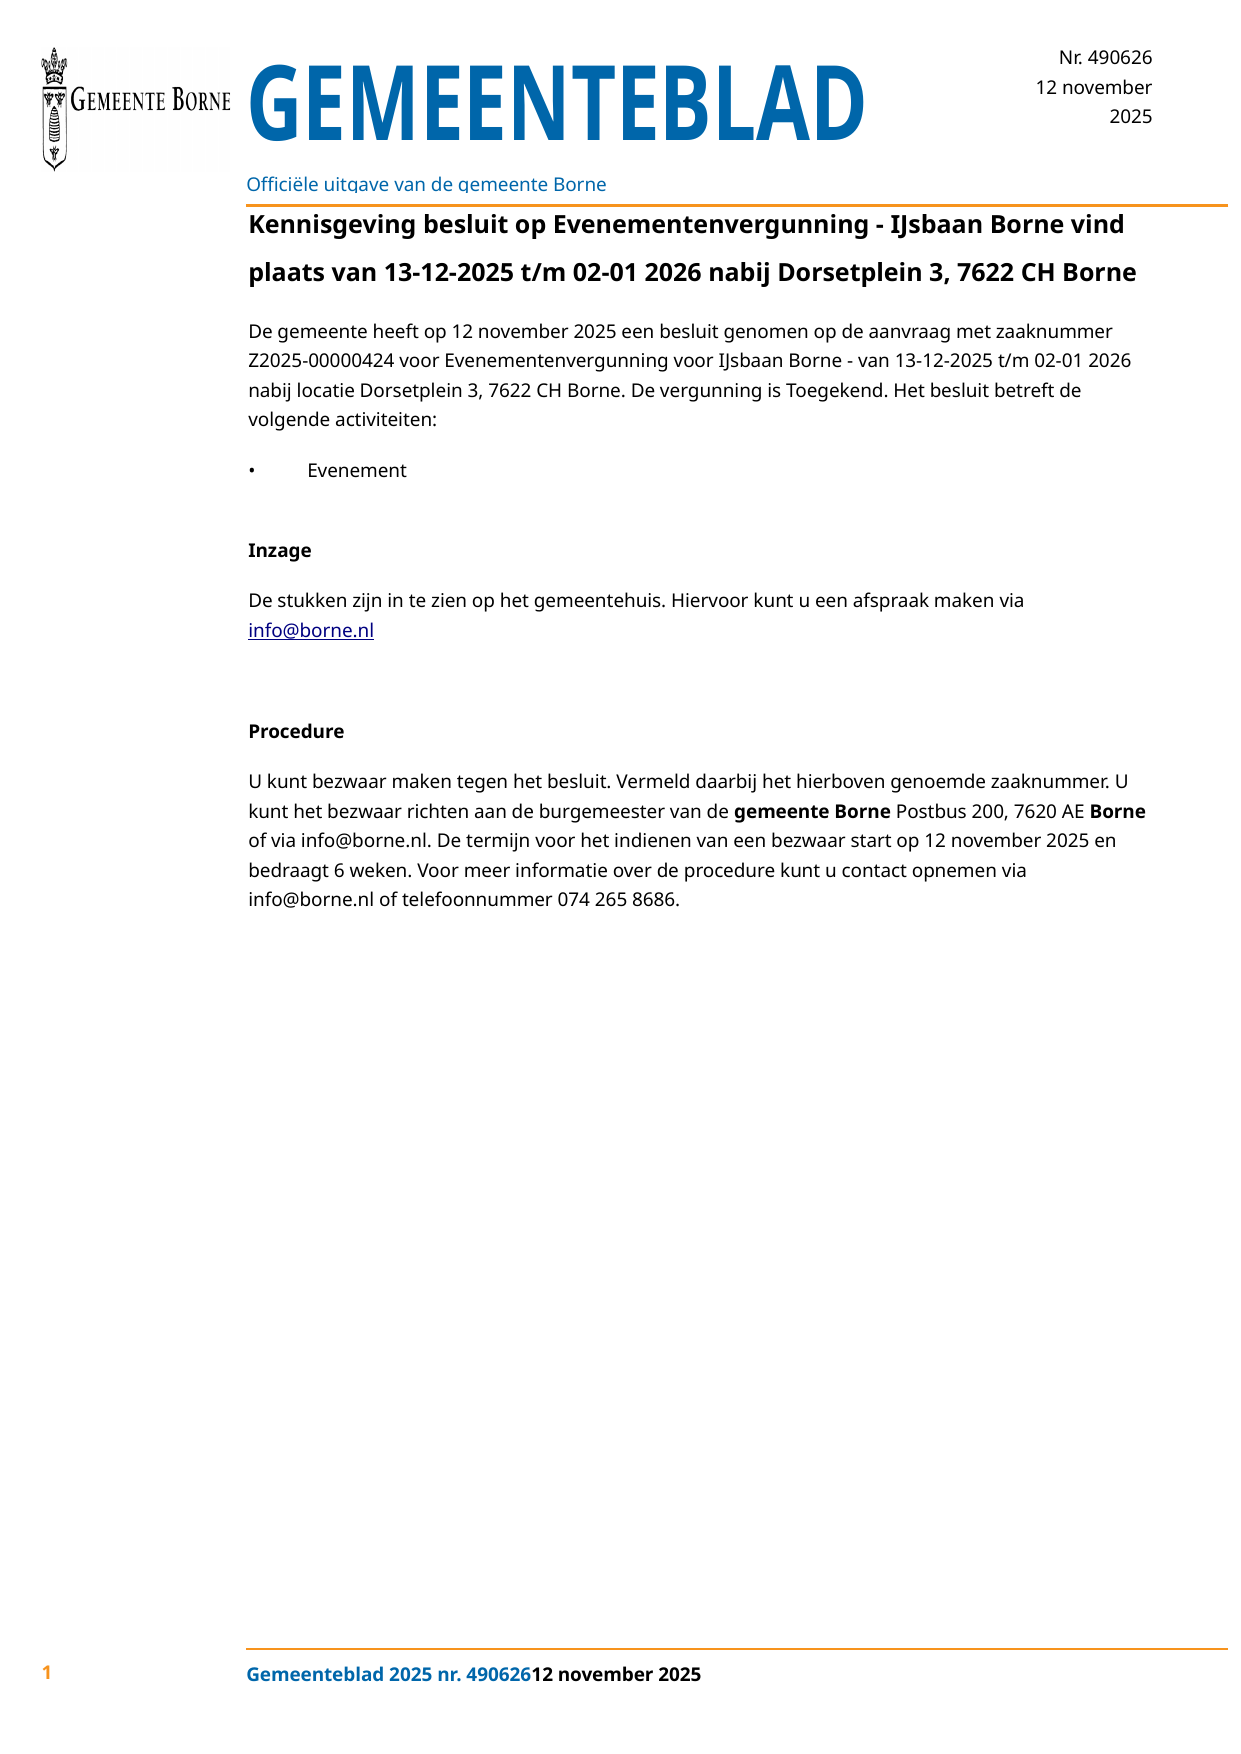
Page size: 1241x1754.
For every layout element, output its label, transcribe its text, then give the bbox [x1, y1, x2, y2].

text Procedure [248, 718, 1152, 744]
text De gemeente heeft op 12 november 2025 een besluit genomen op de aanvraag met zaaknummer Z2025-00000424 voor Evenementenvergunning voor IJsbaan Borne - van 13-12-2025 t/m 02-01 2026 nabij locatie Dorsetplein 3, 7622 CH Borne. De vergunning is Toegekend. Het besluit betreft de volgende activiteiten: [248, 318, 1152, 432]
text Kennisgeving besluit op Evenementenvergunning - IJsbaan Borne vind plaats van 13-12-2025 t/m 02-01 2026 nabij Dorsetplein 3, 7622 CH Borne [248, 207, 1152, 288]
text Inzage [248, 537, 1152, 563]
list Evenement [248, 457, 1152, 483]
text De stukken zijn in te zien op het gemeentehuis. Hiervoor kunt u een afspraak maken via info@borne.nl [248, 587, 1152, 643]
picture [41, 47, 231, 172]
text U kunt bezwaar maken tegen het besluit. Vermeld daarbij het hierboven genoemde zaaknummer. U kunt het bezwaar richten aan de burgemeester van de gemeente Borne Postbus 200, 7620 AE Borne of via info@borne.nl. De termijn voor het indienen van een bezwaar start op 12 november 2025 en bedraagt 6 weken. Voor meer informatie over de procedure kunt u contact opnemen via info@borne.nl of telefoonnummer 074 265 8686. [248, 768, 1152, 912]
